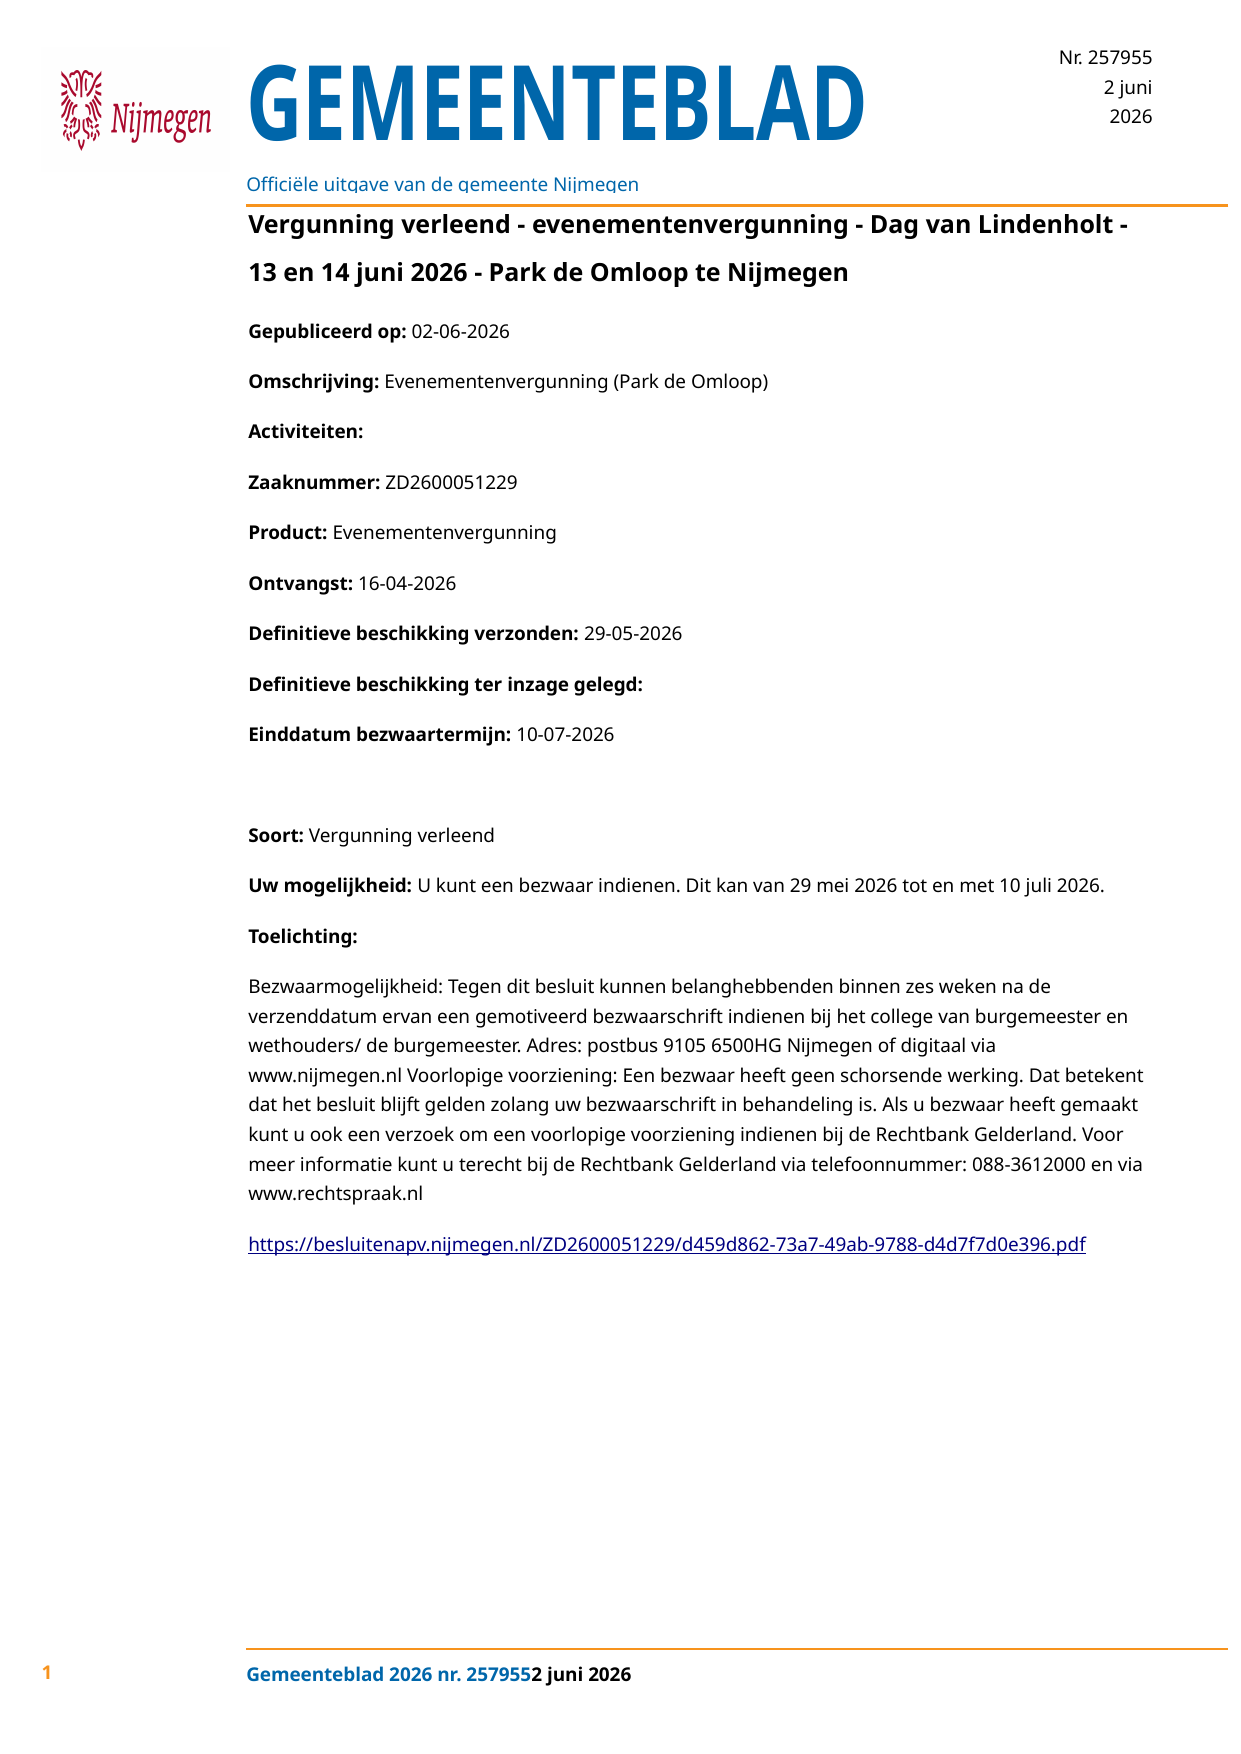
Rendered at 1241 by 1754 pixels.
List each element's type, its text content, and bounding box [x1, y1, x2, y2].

text Zaaknummer: ZD2600051229 [248, 469, 1152, 495]
text https://besluitenapv.nijmegen.nl/ZD2600051229/d459d862-73a7-49ab-9788-d4d7f7d0e396.pdf [248, 1231, 1152, 1257]
text Einddatum bezwaartermijn: 10-07-2026 [248, 721, 1152, 747]
text Soort: Vergunning verleend [248, 822, 1152, 848]
text Definitieve beschikking ter inzage gelegd: [248, 671, 1152, 697]
text Uw mogelijkheid: U kunt een bezwaar indienen. Dit kan van 29 mei 2026 tot en met 10 juli 2026. [248, 872, 1152, 898]
text Bezwaarmogelijkheid: Tegen dit besluit kunnen belanghebbenden binnen zes weken na de verzenddatum ervan een gemotiveerd bezwaarschrift indienen bij het college van burgemeester en wethouders/ de burgemeester. Adres: postbus 9105 6500HG Nijmegen of digitaal via www.nijmegen.nl Voorlopige voorziening: Een bezwaar heeft geen schorsende werking. Dat betekent dat het besluit blijft gelden zolang uw bezwaarschrift in behandeling is. Als u bezwaar heeft gemaakt kunt u ook een verzoek om een voorlopige voorziening indienen bij de Rechtbank Gelderland. Voor meer informatie kunt u terecht bij de Rechtbank Gelderland via telefoonnummer: 088-3612000 en via www.rechtspraak.nl [248, 973, 1152, 1206]
text Vergunning verleend - evenementenvergunning - Dag van Lindenholt - 13 en 14 juni 2026 - Park de Omloop te Nijmegen [248, 207, 1152, 288]
picture [41, 47, 231, 172]
text Ontvangst: 16-04-2026 [248, 570, 1152, 596]
text Toelichting: [248, 923, 1152, 949]
text Activiteiten: [248, 419, 1152, 444]
text Omschrijving: Evenementenvergunning (Park de Omloop) [248, 368, 1152, 394]
text Definitieve beschikking verzonden: 29-05-2026 [248, 620, 1152, 646]
text Gepubliceerd op: 02-06-2026 [248, 318, 1152, 344]
text Product: Evenementenvergunning [248, 519, 1152, 545]
